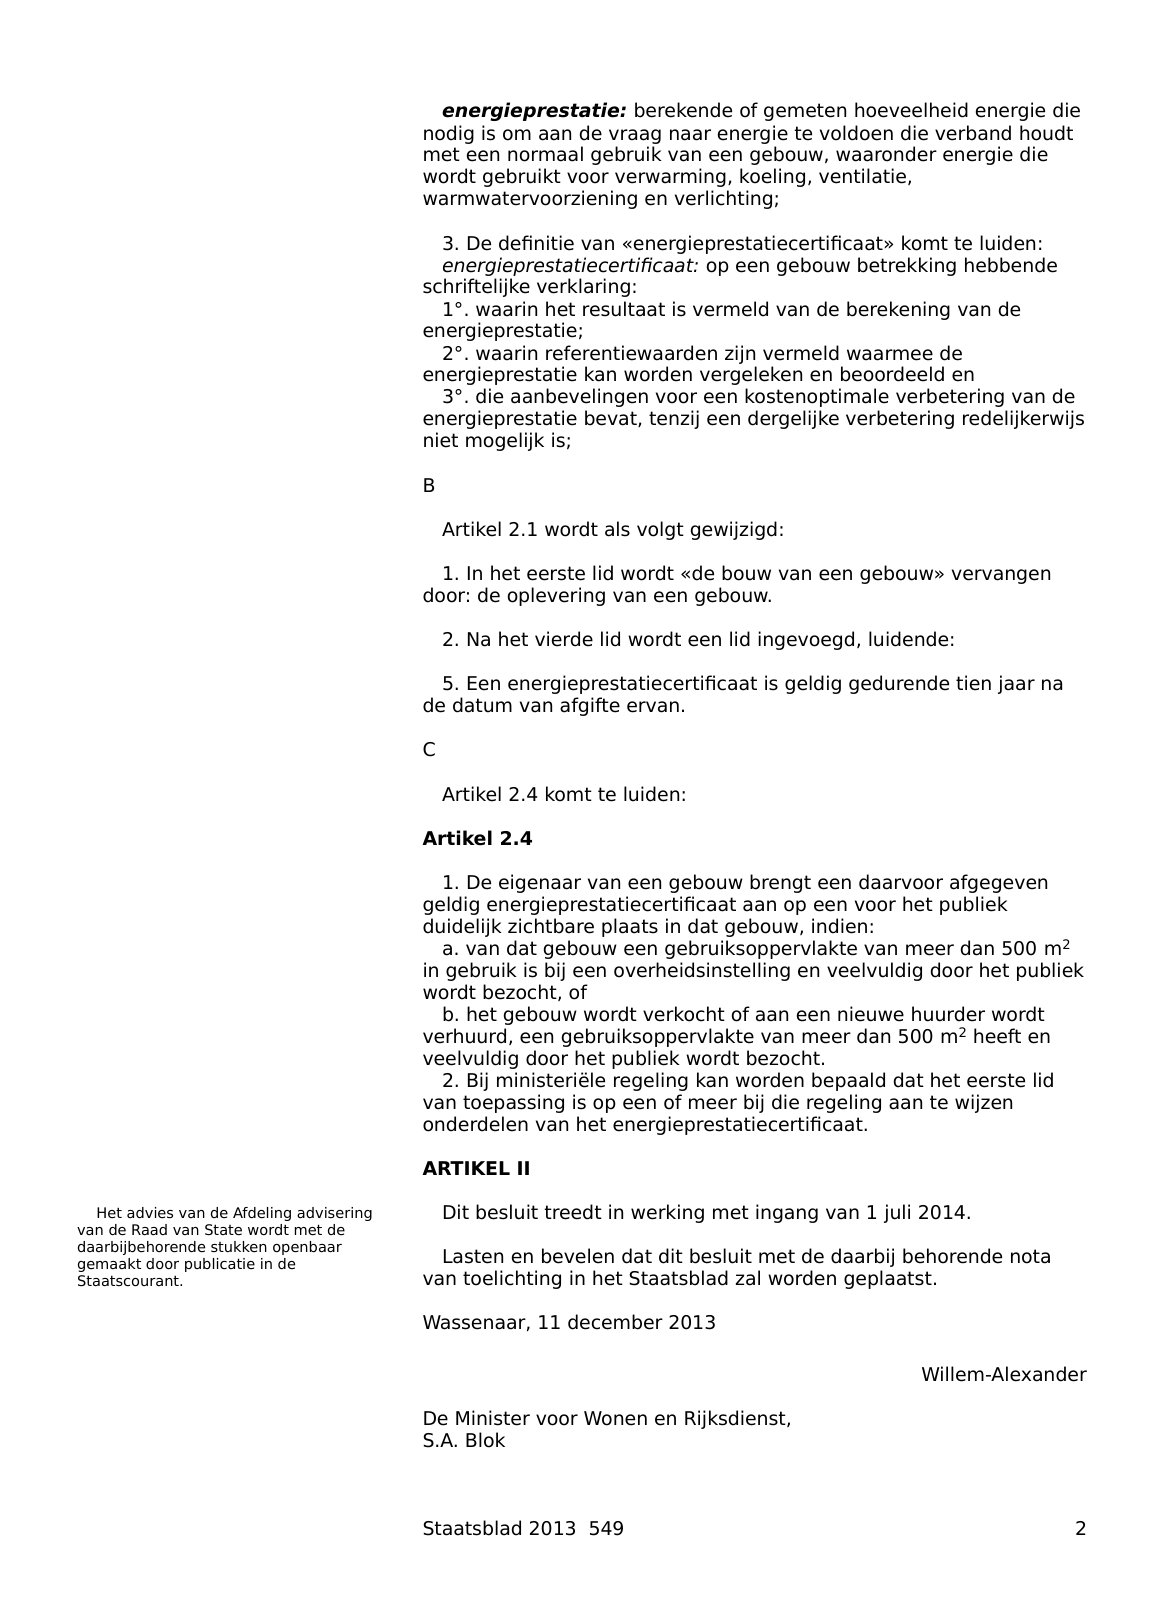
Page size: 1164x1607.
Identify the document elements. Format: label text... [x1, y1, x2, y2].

text 2. Na het vierde lid wordt een lid ingevoegd, luidende: [422, 629, 1087, 651]
text a. van dat gebouw een gebruiksoppervlakte van meer dan 500 m2 in gebruik is bij een overheidsinstelling en veelvuldig door het publiek wordt bezocht, of [422, 938, 1087, 1004]
text 5. Een energieprestatiecertificaat is geldig gedurende tien jaar na de datum van afgifte ervan. [422, 673, 1087, 717]
text Willem-Alexander [422, 1364, 1087, 1386]
subtitle Artikel 2.4 [422, 828, 1087, 849]
text 1. In het eerste lid wordt «de bouw van een gebouw» vervangen door: de oplevering van een gebouw. [422, 563, 1087, 607]
text C [422, 739, 1087, 761]
text 2°. waarin referentiewaarden zijn vermeld waarmee de energieprestatie kan worden vergeleken en beoordeeld en [422, 342, 1087, 386]
subtitle ARTIKEL II [422, 1158, 1087, 1180]
text Lasten en bevelen dat dit besluit met de daarbij behorende nota van toelichting in het Staatsblad zal worden geplaatst. [422, 1246, 1087, 1290]
text 2. Bij ministeriële regeling kan worden bepaald dat het eerste lid van toepassing is op een of meer bij die regeling aan te wijzen onderdelen van het energieprestatiecertificaat. [422, 1069, 1087, 1136]
text Artikel 2.1 wordt als volgt gewijzigd: [422, 519, 1087, 541]
text energieprestatiecertificaat: op een gebouw betrekking hebbende schriftelijke verklaring: [422, 254, 1087, 298]
text b. het gebouw wordt verkocht of aan een nieuwe huurder wordt verhuurd, een gebruiksoppervlakte van meer dan 500 m2 heeft en veelvuldig door het publiek wordt bezocht. [422, 1004, 1087, 1069]
text energieprestatie: berekende of gemeten hoeveelheid energie die nodig is om aan de vraag naar energie te voldoen die verband houdt met een normaal gebruik van een gebouw, waaronder energie die wordt gebruikt voor verwarming, koeling, ventilatie, warmwatervoorziening en verlichting; [422, 100, 1087, 210]
text Wassenaar, 11 december 2013 [422, 1312, 1087, 1334]
text Het advies van de Afdeling advisering van de Raad van State wordt met de daarbijbehorende stukken openbaar gemaakt door publicatie in de Staatscourant. [77, 1205, 396, 1290]
text 1°. waarin het resultaat is vermeld van de berekening van de energieprestatie; [422, 298, 1087, 342]
text 3°. die aanbevelingen voor een kostenoptimale verbetering van de energieprestatie bevat, tenzij een dergelijke verbetering redelijkerwijs niet mogelijk is; [422, 386, 1087, 452]
text Dit besluit treedt in werking met ingang van 1 juli 2014. [422, 1202, 1087, 1224]
text 3. De definitie van «energieprestatiecertificaat» komt te luiden: [422, 232, 1087, 254]
text B [422, 474, 1087, 496]
text Artikel 2.4 komt te luiden: [422, 783, 1087, 805]
text De Minister voor Wonen en Rijksdienst, S.A. Blok [422, 1408, 1087, 1452]
text 1. De eigenaar van een gebouw brengt een daarvoor afgegeven geldig energieprestatiecertificaat aan op een voor het publiek duidelijk zichtbare plaats in dat gebouw, indien: [422, 872, 1087, 938]
